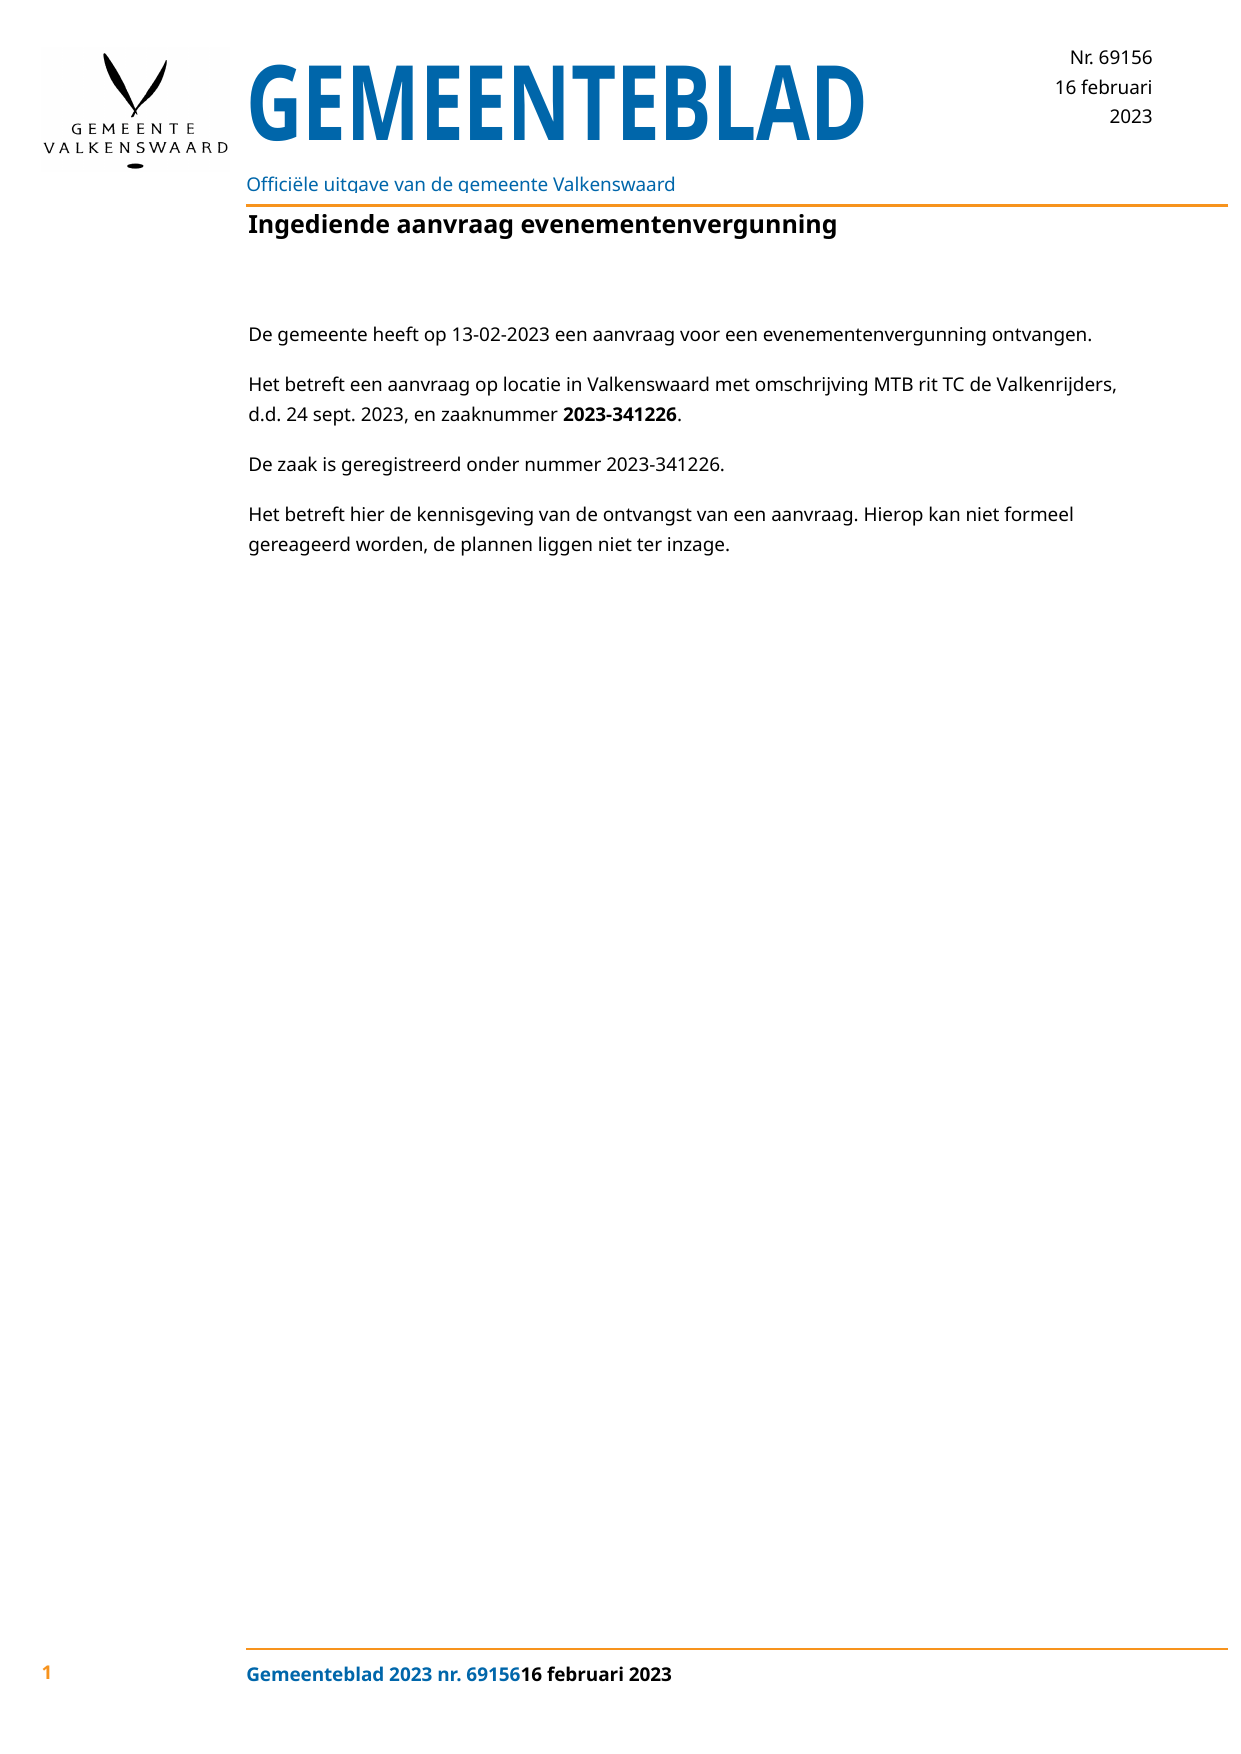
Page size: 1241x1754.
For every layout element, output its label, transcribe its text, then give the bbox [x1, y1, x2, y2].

picture [41, 47, 231, 172]
text Het betreft een aanvraag op locatie in Valkenswaard met omschrijving MTB rit TC de Valkenrijders, d.d. 24 sept. 2023, en zaaknummer 2023-341226. [248, 371, 1152, 426]
text Ingediende aanvraag evenementenvergunning [248, 207, 1152, 241]
text De gemeente heeft op 13-02-2023 een aanvraag voor een evenementenvergunning ontvangen. [248, 321, 1152, 346]
text Het betreft hier de kennisgeving van de ontvangst van een aanvraag. Hierop kan niet formeel gereageerd worden, de plannen liggen niet ter inzage. [248, 502, 1152, 557]
text De zaak is geregistreerd onder nummer 2023-341226. [248, 451, 1152, 477]
